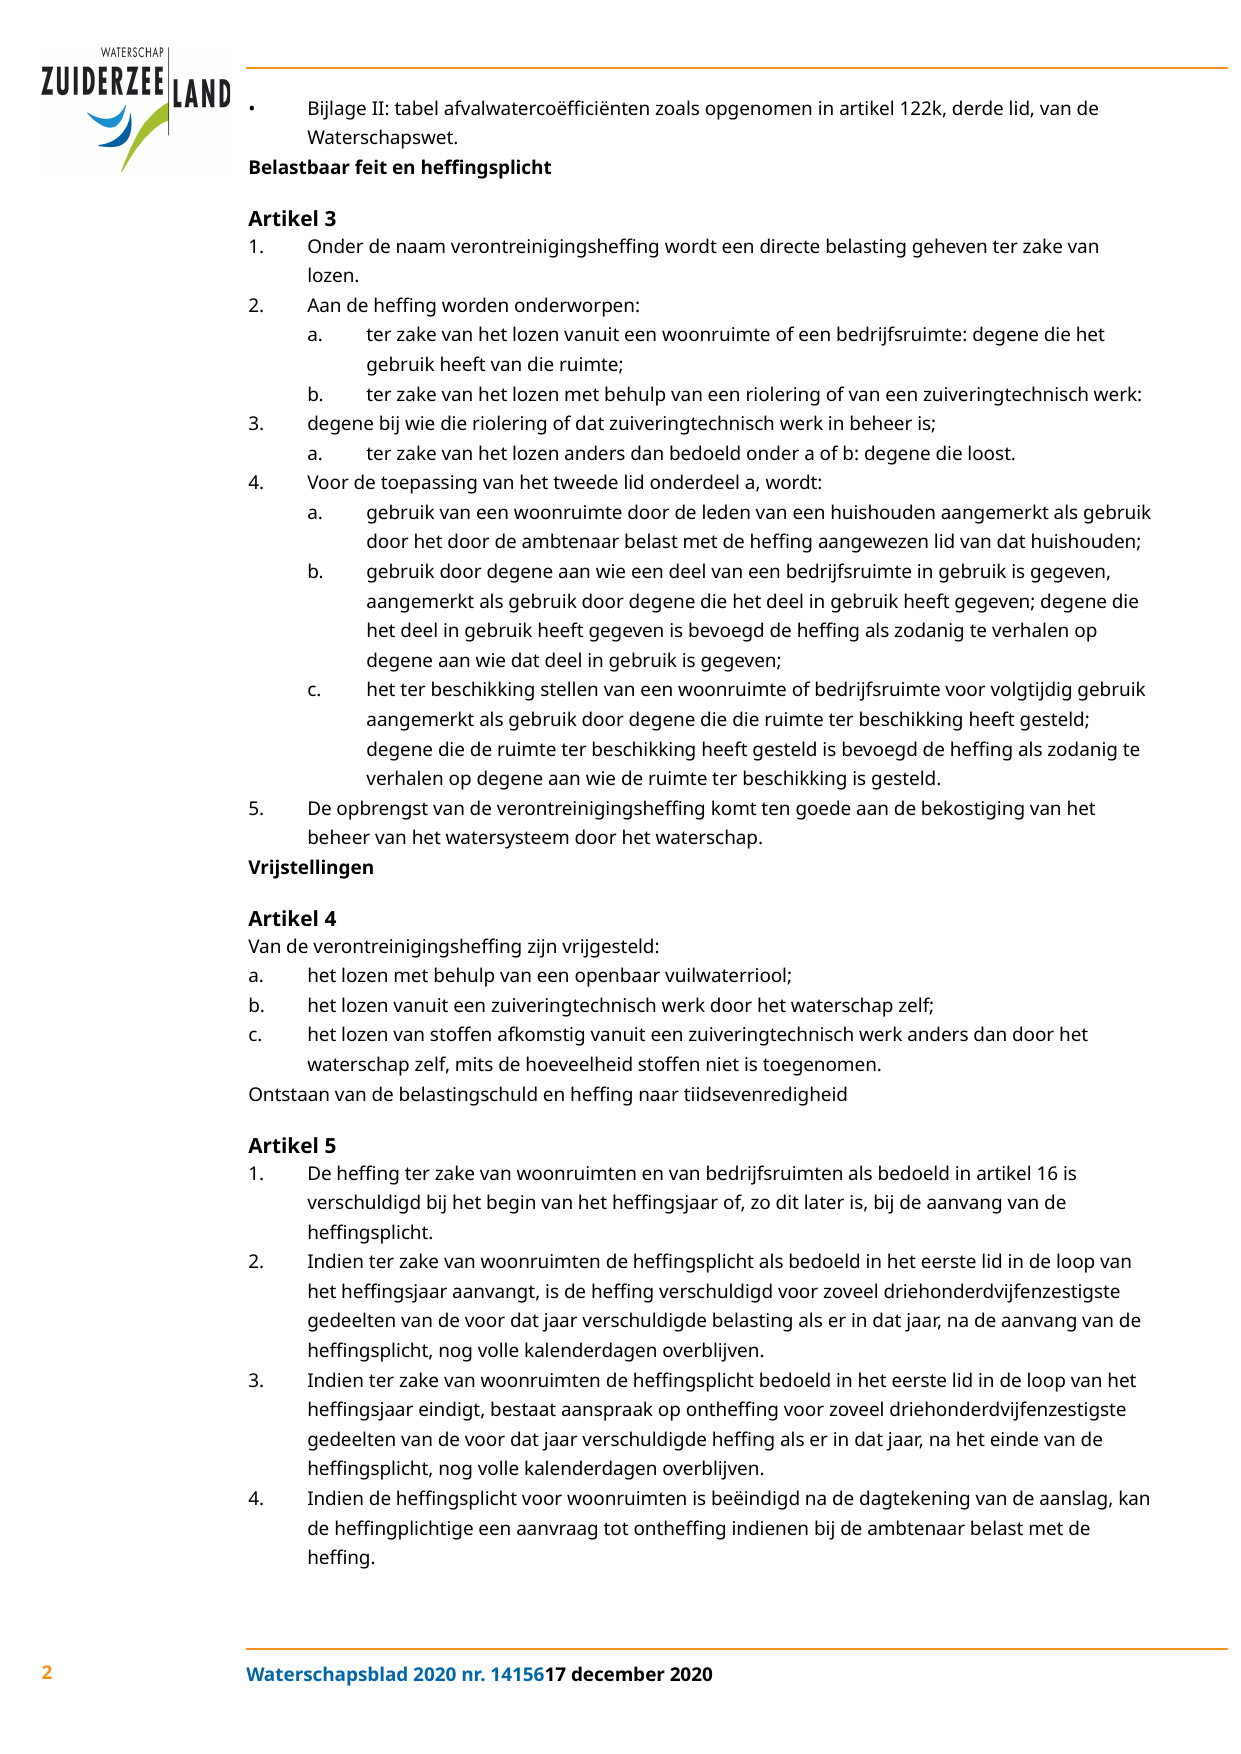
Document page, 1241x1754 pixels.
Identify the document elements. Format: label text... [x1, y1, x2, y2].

text Ontstaan van de belastingschuld en heffing naar tiidsevenredigheid [248, 1081, 1152, 1107]
list De opbrengst van de verontreinigingsheffing komt ten goede aan de bekostiging van het beheer van het watersysteem door het waterschap. [248, 795, 1152, 850]
text Artikel 5 [248, 1131, 1152, 1160]
list gebruik door degene aan wie een deel van een bedrijfsruimte in gebruik is gegeven, aangemerkt als gebruik door degene die het deel in gebruik heeft gegeven; degene die het deel in gebruik heeft gegeven is bevoegd de heffing als zodanig te verhalen op degene aan wie dat deel in gebruik is gegeven; [307, 558, 1152, 673]
list het lozen van stoffen afkomstig vanuit een zuiveringtechnisch werk anders dan door het waterschap zelf, mits de hoeveelheid stoffen niet is toegenomen. [248, 1022, 1152, 1077]
list Onder de naam verontreinigingsheffing wordt een directe belasting geheven ter zake van lozen. [248, 233, 1152, 288]
text Belastbaar feit en heffingsplicht [248, 154, 1152, 180]
list het lozen met behulp van een openbaar vuilwaterriool; [248, 962, 1152, 988]
list degene bij wie die riolering of dat zuiveringtechnisch werk in beheer is; [248, 410, 1152, 436]
picture [41, 47, 231, 172]
list Aan de heffing worden onderworpen: [248, 292, 1152, 318]
list ter zake van het lozen met behulp van een riolering of van een zuiveringtechnisch werk: [307, 381, 1152, 406]
text Artikel 4 [248, 904, 1152, 933]
list het lozen vanuit een zuiveringtechnisch werk door het waterschap zelf; [248, 992, 1152, 1018]
list Indien ter zake van woonruimten de heffingsplicht bedoeld in het eerste lid in de loop van het heffingsjaar eindigt, bestaat aanspraak op ontheffing voor zoveel driehonderdvijfenzestigste gedeelten van de voor dat jaar verschuldigde heffing als er in dat jaar, na het einde van de heffingsplicht, nog volle kalenderdagen overblijven. [248, 1367, 1152, 1481]
text Vrijstellingen [248, 854, 1152, 880]
list Indien ter zake van woonruimten de heffingsplicht als bedoeld in het eerste lid in de loop van het heffingsjaar aanvangt, is de heffing verschuldigd voor zoveel driehonderdvijfenzestigste gedeelten van de voor dat jaar verschuldigde belasting als er in dat jaar, na de aanvang van de heffingsplicht, nog volle kalenderdagen overblijven. [248, 1248, 1152, 1363]
list ter zake van het lozen vanuit een woonruimte of een bedrijfsruimte: degene die het gebruik heeft van die ruimte; [307, 322, 1152, 377]
list Voor de toepassing van het tweede lid onderdeel a, wordt: [248, 469, 1152, 495]
list ter zake van het lozen anders dan bedoeld onder a of b: degene die loost. [307, 440, 1152, 466]
text Artikel 3 [248, 204, 1152, 233]
list gebruik van een woonruimte door de leden van een huishouden aangemerkt als gebruik door het door de ambtenaar belast met de heffing aangewezen lid van dat huishouden; [307, 499, 1152, 554]
list Bijlage II: tabel afvalwatercoëfficiënten zoals opgenomen in artikel 122k, derde lid, van de Waterschapswet. [248, 95, 1152, 150]
list Indien de heffingsplicht voor woonruimten is beëindigd na de dagtekening van de aanslag, kan de heffingplichtige een aanvraag tot ontheffing indienen bij de ambtenaar belast met de heffing. [248, 1485, 1152, 1570]
text Van de verontreinigingsheffing zijn vrijgesteld: [248, 933, 1152, 959]
list het ter beschikking stellen van een woonruimte of bedrijfsruimte voor volgtijdig gebruik aangemerkt als gebruik door degene die die ruimte ter beschikking heeft gesteld; degene die de ruimte ter beschikking heeft gesteld is bevoegd de heffing als zodanig te verhalen op degene aan wie de ruimte ter beschikking is gesteld. [307, 677, 1152, 791]
list De heffing ter zake van woonruimten en van bedrijfsruimten als bedoeld in artikel 16 is verschuldigd bij het begin van het heffingsjaar of, zo dit later is, bij de aanvang van de heffingsplicht. [248, 1160, 1152, 1244]
